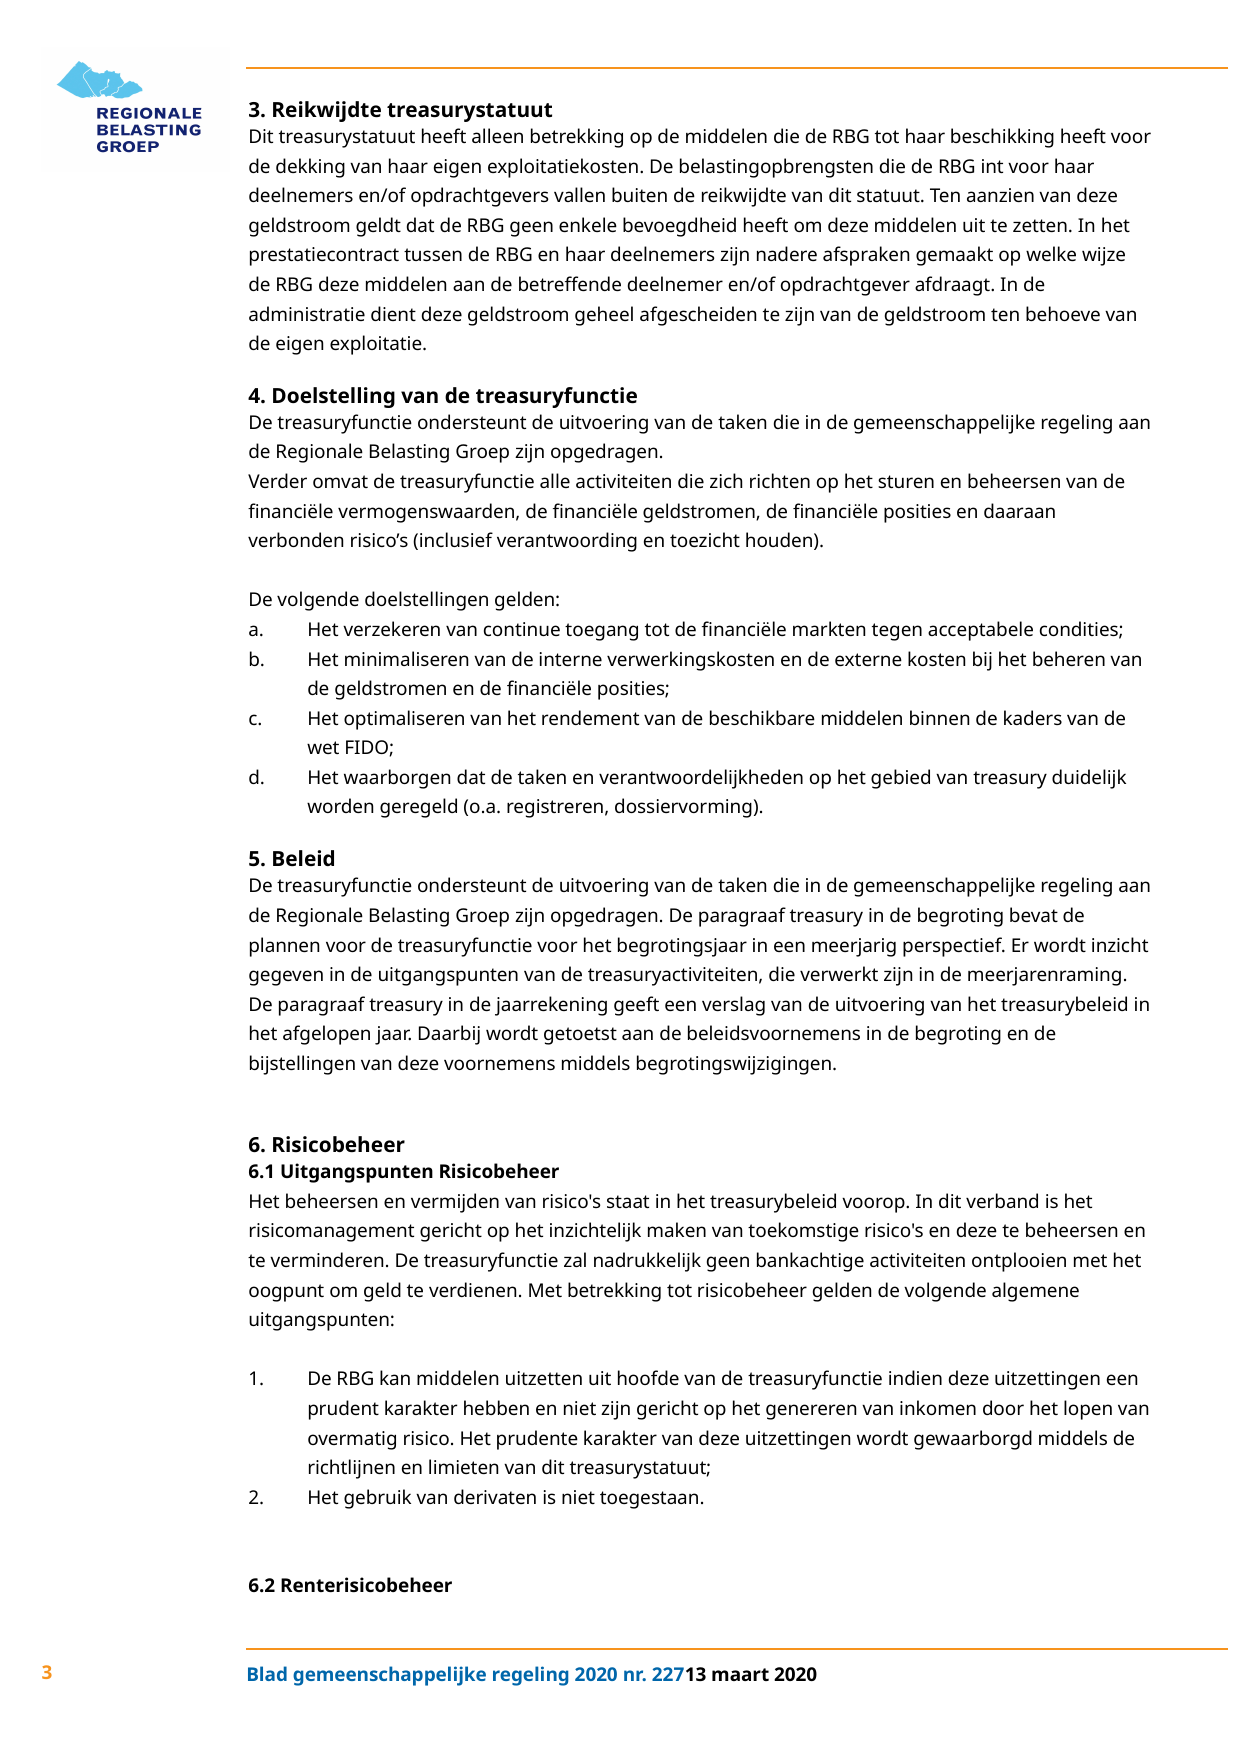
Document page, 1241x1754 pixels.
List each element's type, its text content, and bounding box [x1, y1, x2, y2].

text 6.2 Renterisicobeheer [248, 1573, 1152, 1598]
list Het optimaliseren van het rendement van de beschikbare middelen binnen de kaders van de wet FIDO; [248, 705, 1152, 760]
text 3. Reikwijdte treasurystatuut [248, 95, 1152, 123]
text De treasuryfunctie ondersteunt de uitvoering van de taken die in de gemeenschappelijke regeling aan de Regionale Belasting Groep zijn opgedragen. [248, 409, 1152, 464]
text Dit treasurystatuut heeft alleen betrekking op de middelen die de RBG tot haar beschikking heeft voor de dekking van haar eigen exploitatiekosten. De belastingopbrengsten die de RBG int voor haar deelnemers en/of opdrachtgevers vallen buiten de reikwijdte van dit statuut. Ten aanzien van deze geldstroom geldt dat de RBG geen enkele bevoegdheid heeft om deze middelen uit te zetten. In het prestatiecontract tussen de RBG en haar deelnemers zijn nadere afspraken gemaakt op welke wijze de RBG deze middelen aan de betreffende deelnemer en/of opdrachtgever afdraagt. In de administratie dient deze geldstroom geheel afgescheiden te zijn van de geldstroom ten behoeve van de eigen exploitatie. [248, 123, 1152, 356]
text 5. Beleid [248, 844, 1152, 873]
list De RBG kan middelen uitzetten uit hoofde van de treasuryfunctie indien deze uitzettingen een prudent karakter hebben en niet zijn gericht op het genereren van inkomen door het lopen van overmatig risico. Het prudente karakter van deze uitzettingen wordt gewaarborgd middels de richtlijnen en limieten van dit treasurystatuut; [248, 1366, 1152, 1480]
list Het gebruik van derivaten is niet toegestaan. [248, 1484, 1152, 1510]
text De treasuryfunctie ondersteunt de uitvoering van de taken die in de gemeenschappelijke regeling aan de Regionale Belasting Groep zijn opgedragen. De paragraaf treasury in de begroting bevat de plannen voor de treasuryfunctie voor het begrotingsjaar in een meerjarig perspectief. Er wordt inzicht gegeven in de uitgangspunten van de treasuryactiviteiten, die verwerkt zijn in de meerjarenraming. De paragraaf treasury in de jaarrekening geeft een verslag van de uitvoering van het treasurybeleid in het afgelopen jaar. Daarbij wordt getoetst aan de beleidsvoornemens in de begroting en de bijstellingen van deze voornemens middels begrotingswijzigingen. [248, 873, 1152, 1076]
list Het waarborgen dat de taken en verantwoordelijkheden op het gebied van treasury duidelijk worden geregeld (o.a. registreren, dossiervorming). [248, 764, 1152, 819]
list Het minimaliseren van de interne verwerkingskosten en de externe kosten bij het beheren van de geldstromen en de financiële posities; [248, 646, 1152, 701]
text 6. Risicobeheer [248, 1130, 1152, 1158]
text Verder omvat de treasuryfunctie alle activiteiten die zich richten op het sturen en beheersen van de financiële vermogenswaarden, de financiële geldstromen, de financiële posities en daaraan verbonden risico’s (inclusief verantwoording en toezicht houden). [248, 468, 1152, 553]
text Het beheersen en vermijden van risico's staat in het treasurybeleid voorop. In dit verband is het risicomanagement gericht op het inzichtelijk maken van toekomstige risico's en deze te beheersen en te verminderen. De treasuryfunctie zal nadrukkelijk geen bankachtige activiteiten ontplooien met het oogpunt om geld te verdienen. Met betrekking tot risicobeheer gelden de volgende algemene uitgangspunten: [248, 1188, 1152, 1332]
text De volgende doelstellingen gelden: [248, 587, 1152, 612]
list Het verzekeren van continue toegang tot de financiële markten tegen acceptabele condities; [248, 616, 1152, 642]
picture [41, 47, 231, 172]
text 4. Doelstelling van de treasuryfunctie [248, 381, 1152, 409]
text 6.1 Uitgangspunten Risicobeheer [248, 1158, 1152, 1184]
